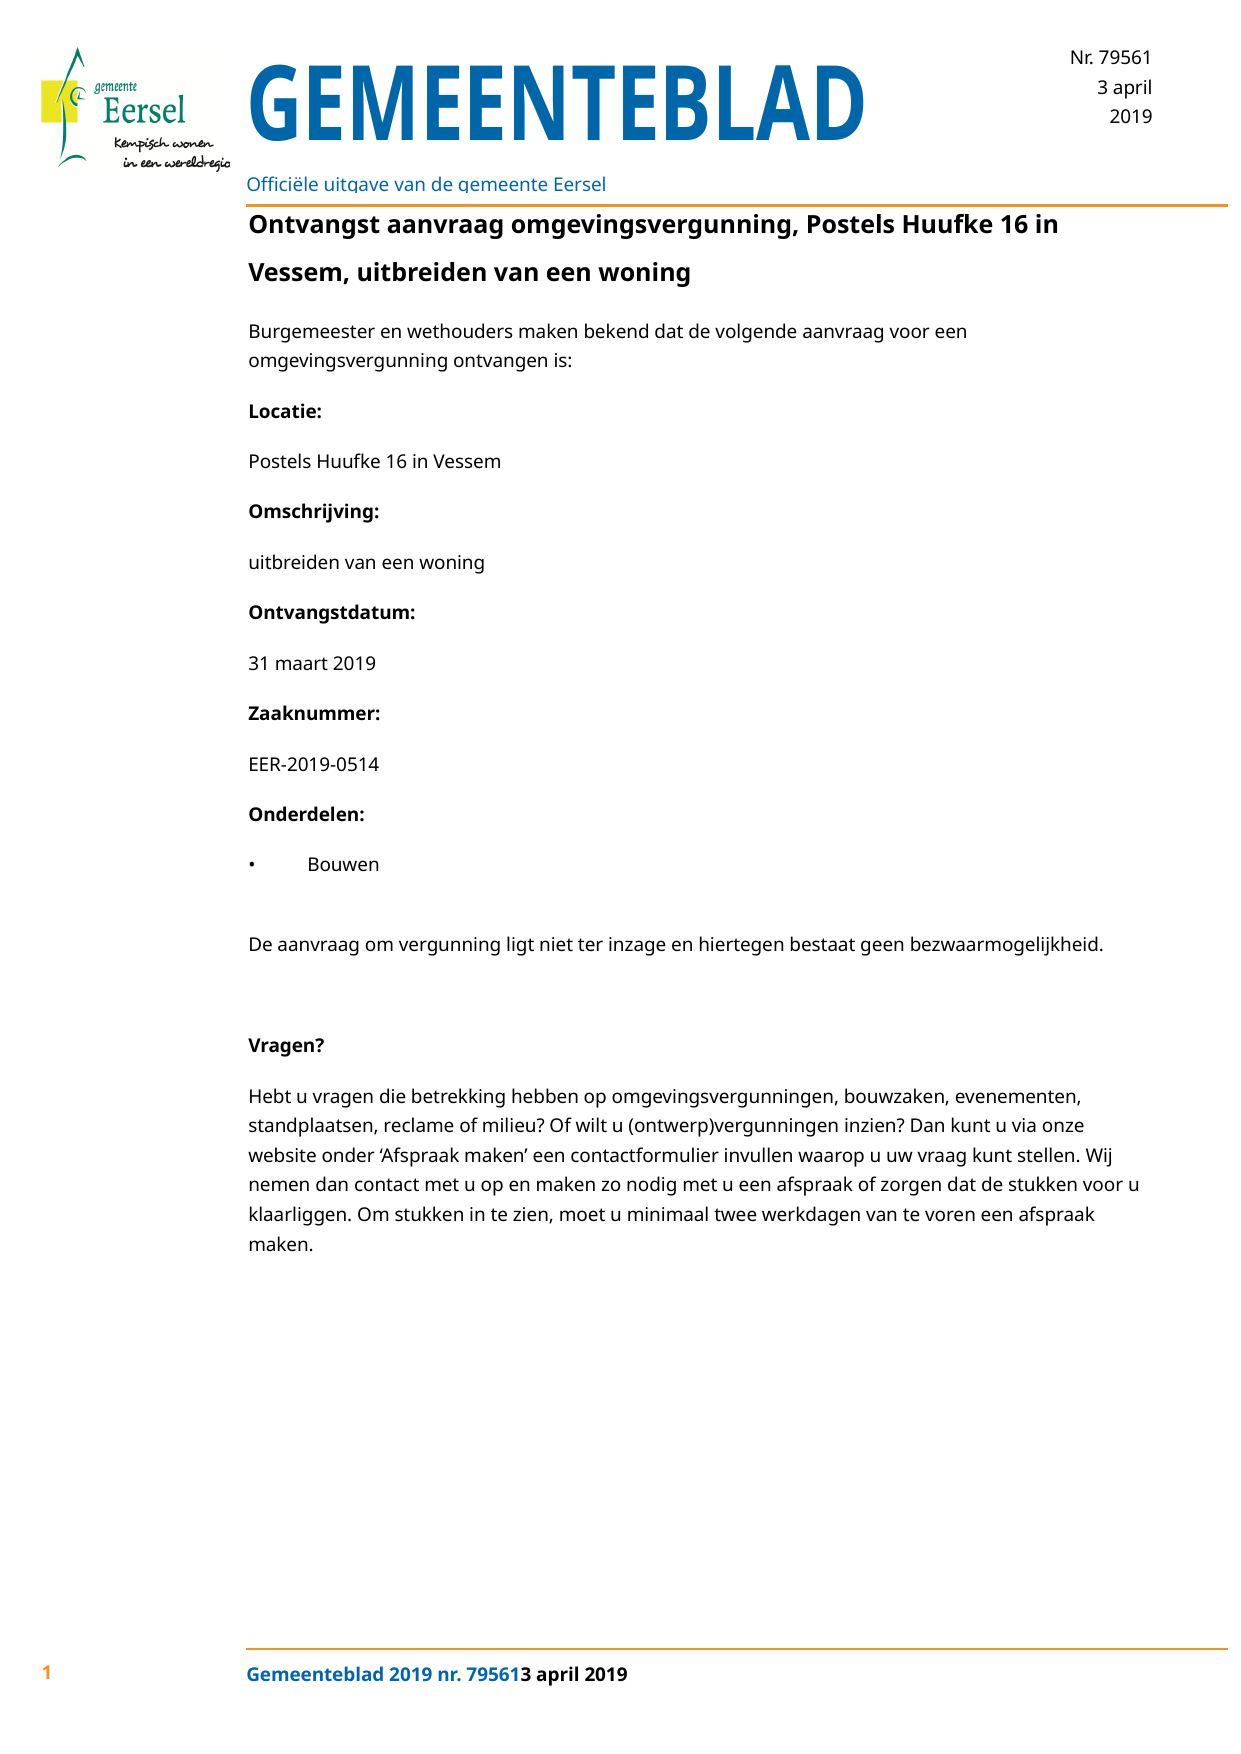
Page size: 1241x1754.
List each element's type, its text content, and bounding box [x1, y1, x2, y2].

text Postels Huufke 16 in Vessem [248, 448, 1152, 474]
text Vragen? [248, 1032, 1152, 1058]
text uitbreiden van een woning [248, 549, 1152, 575]
text Onderdelen: [248, 801, 1152, 827]
text 31 maart 2019 [248, 650, 1152, 676]
text Locatie: [248, 398, 1152, 424]
picture [41, 47, 231, 172]
text Hebt u vragen die betrekking hebben op omgevingsvergunningen, bouwzaken, evenementen, standplaatsen, reclame of milieu? Of wilt u (ontwerp)vergunningen inzien? Dan kunt u via onze website onder ‘Afspraak maken’ een contactformulier invullen waarop u uw vraag kunt stellen. Wij nemen dan contact met u op en maken zo nodig met u een afspraak of zorgen dat de stukken voor u klaarliggen. Om stukken in te zien, moet u minimaal twee werkdagen van te voren een afspraak maken. [248, 1083, 1152, 1257]
text Zaaknummer: [248, 700, 1152, 726]
text Burgemeester en wethouders maken bekend dat de volgende aanvraag voor een omgevingsvergunning ontvangen is: [248, 318, 1152, 373]
text Ontvangst aanvraag omgevingsvergunning, Postels Huufke 16 in Vessem, uitbreiden van een woning [248, 207, 1152, 288]
text EER-2019-0514 [248, 751, 1152, 777]
list Bouwen [248, 852, 1152, 877]
text Omschrijving: [248, 499, 1152, 524]
text Ontvangstdatum: [248, 599, 1152, 625]
text De aanvraag om vergunning ligt niet ter inzage en hiertegen bestaat geen bezwaarmogelijkheid. [248, 932, 1152, 957]
